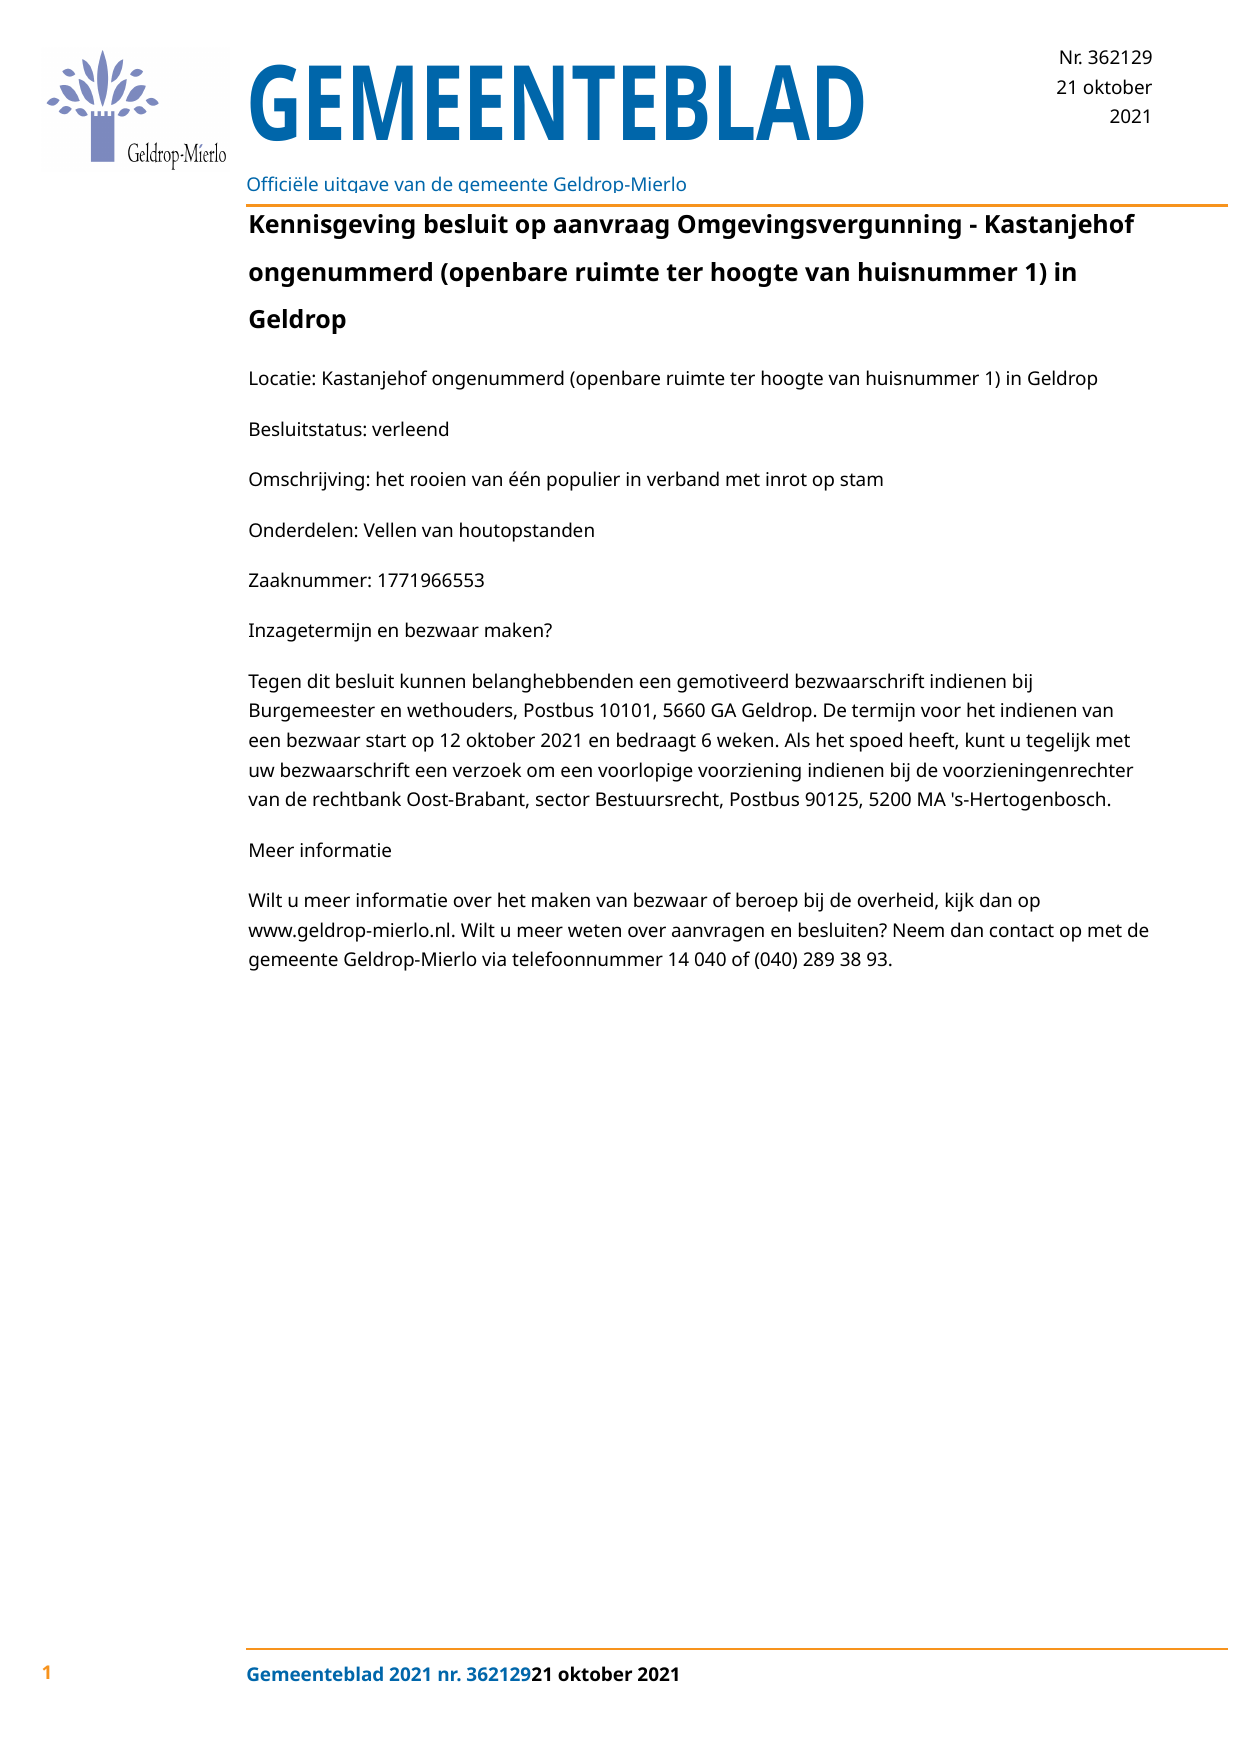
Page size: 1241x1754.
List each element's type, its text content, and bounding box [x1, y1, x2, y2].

text Inzagetermijn en bezwaar maken? [248, 618, 1152, 643]
text Wilt u meer informatie over het maken van bezwaar of beroep bij de overheid, kijk dan op www.geldrop-mierlo.nl. Wilt u meer weten over aanvragen en besluiten? Neem dan contact op met de gemeente Geldrop-Mierlo via telefoonnummer 14 040 of (040) 289 38 93. [248, 887, 1152, 972]
text Omschrijving: het rooien van één populier in verband met inrot op stam [248, 466, 1152, 492]
text Besluitstatus: verleend [248, 416, 1152, 442]
text Onderdelen: Vellen van houtopstanden [248, 517, 1152, 542]
text Meer informatie [248, 837, 1152, 862]
text Locatie: Kastanjehof ongenummerd (openbare ruimte ter hoogte van huisnummer 1) in Geldrop [248, 366, 1152, 391]
text Kennisgeving besluit op aanvraag Omgevingsvergunning - Kastanjehof ongenummerd (openbare ruimte ter hoogte van huisnummer 1) in Geldrop [248, 207, 1152, 336]
picture [41, 47, 231, 172]
text Zaaknummer: 1771966553 [248, 567, 1152, 593]
text Tegen dit besluit kunnen belanghebbenden een gemotiveerd bezwaarschrift indienen bij Burgemeester en wethouders, Postbus 10101, 5660 GA Geldrop. De termijn voor het indienen van een bezwaar start op 12 oktober 2021 en bedraagt 6 weken. Als het spoed heeft, kunt u tegelijk met uw bezwaarschrift een verzoek om een voorlopige voorziening indienen bij de voorzieningenrechter van de rechtbank Oost-Brabant, sector Bestuursrecht, Postbus 90125, 5200 MA 's-Hertogenbosch. [248, 668, 1152, 812]
